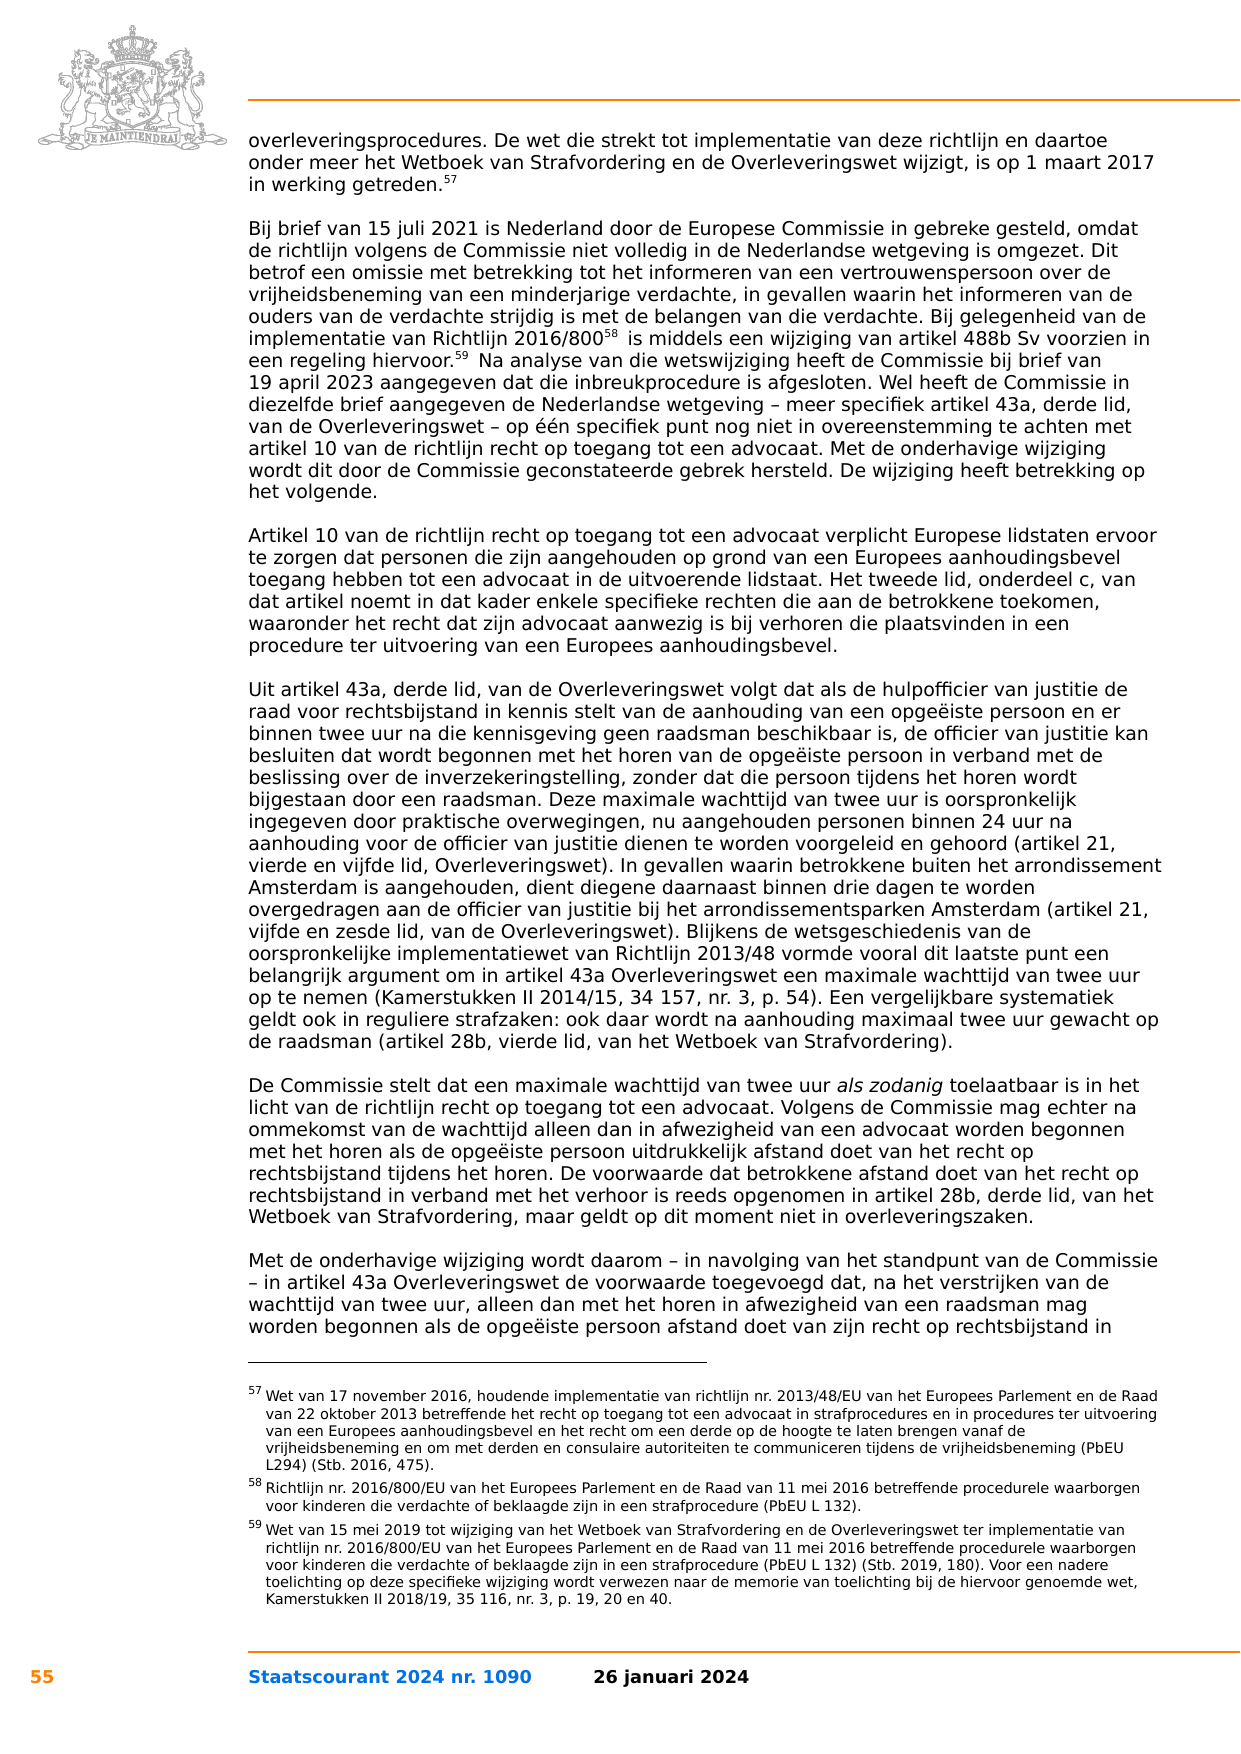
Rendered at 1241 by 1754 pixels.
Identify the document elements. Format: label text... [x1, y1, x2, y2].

text Met de onderhavige wijziging wordt daarom – in navolging van het standpunt van de Commissie – in artikel 43a Overleveringswet de voorwaarde toegevoegd dat, na het verstrijken van de wachttijd van twee uur, alleen dan met het horen in afwezigheid van een raadsman mag worden begonnen als de opgeëiste persoon afstand doet van zijn recht op rechtsbijstand in [248, 1250, 1163, 1338]
picture [38, 25, 227, 150]
text Bij brief van 15 juli 2021 is Nederland door de Europese Commissie in gebreke gesteld, omdat de richtlijn volgens de Commissie niet volledig in de Nederlandse wetgeving is omgezet. Dit betrof een omissie met betrekking tot het informeren van een vertrouwenspersoon over de vrijheidsbeneming van een minderjarige verdachte, in gevallen waarin het informeren van de ouders van de verdachte strijdig is met de belangen van die verdachte. Bij gelegenheid van de implementatie van Richtlijn 2016/800 is middels een wijziging van artikel 488b Sv voorzien in een regeling hiervoor. Na analyse van die wetswijziging heeft de Commissie bij brief van 19 april 2023 aangegeven dat die inbreukprocedure is afgesloten. Wel heeft de Commissie in diezelfde brief aangegeven de Nederlandse wetgeving – meer specifiek artikel 43a, derde lid, van de Overleveringswet – op één specifiek punt nog niet in overeenstemming te achten met artikel 10 van de richtlijn recht op toegang tot een advocaat. Met de onderhavige wijziging wordt dit door de Commissie geconstateerde gebrek hersteld. De wijziging heeft betrekking op het volgende. [248, 218, 1163, 503]
text Richtlijn nr. 2016/800/EU van het Europees Parlement en de Raad van 11 mei 2016 betreffende procedurele waarborgen voor kinderen die verdachte of beklaagde zijn in een strafprocedure (PbEU L 132). [248, 1476, 1163, 1515]
text Wet van 17 november 2016, houdende implementatie van richtlijn nr. 2013/48/EU van het Europees Parlement en de Raad van 22 oktober 2013 betreffende het recht op toegang tot een advocaat in strafprocedures en in procedures ter uitvoering van een Europees aanhoudingsbevel en het recht om een derde op de hoogte te laten brengen vanaf de vrijheidsbeneming en om met derden en consulaire autoriteiten te communiceren tijdens de vrijheidsbeneming (PbEU L294) (Stb. 2016, 475). [248, 1384, 1163, 1473]
text Wet van 15 mei 2019 tot wijziging van het Wetboek van Strafvordering en de Overleveringswet ter implementatie van richtlijn nr. 2016/800/EU van het Europees Parlement en de Raad van 11 mei 2016 betreffende procedurele waarborgen voor kinderen die verdachte of beklaagde zijn in een strafprocedure (PbEU L 132) (Stb. 2019, 180). Voor een nadere toelichting op deze specifieke wijziging wordt verwezen naar de memorie van toelichting bij de hiervoor genoemde wet, Kamerstukken II 2018/19, 35 116, nr. 3, p. 19, 20 en 40. [248, 1518, 1163, 1608]
text Artikel 10 van de richtlijn recht op toegang tot een advocaat verplicht Europese lidstaten ervoor te zorgen dat personen die zijn aangehouden op grond van een Europees aanhoudingsbevel toegang hebben tot een advocaat in de uitvoerende lidstaat. Het tweede lid, onderdeel c, van dat artikel noemt in dat kader enkele specifieke rechten die aan de betrokkene toekomen, waaronder het recht dat zijn advocaat aanwezig is bij verhoren die plaatsvinden in een procedure ter uitvoering van een Europees aanhoudingsbevel. [248, 525, 1163, 657]
text overleveringsprocedures. De wet die strekt tot implementatie van deze richtlijn en daartoe onder meer het Wetboek van Strafvordering en de Overleveringswet wijzigt, is op 1 maart 2017 in werking getreden. [248, 130, 1163, 196]
text Uit artikel 43a, derde lid, van de Overleveringswet volgt dat als de hulpofficier van justitie de raad voor rechtsbijstand in kennis stelt van de aanhouding van een opgeëiste persoon en er binnen twee uur na die kennisgeving geen raadsman beschikbaar is, de officier van justitie kan besluiten dat wordt begonnen met het horen van de opgeëiste persoon in verband met de beslissing over de inverzekeringstelling, zonder dat die persoon tijdens het horen wordt bijgestaan door een raadsman. Deze maximale wachttijd van twee uur is oorspronkelijk ingegeven door praktische overwegingen, nu aangehouden personen binnen 24 uur na aanhouding voor de officier van justitie dienen te worden voorgeleid en gehoord (artikel 21, vierde en vijfde lid, Overleveringswet). In gevallen waarin betrokkene buiten het arrondissement Amsterdam is aangehouden, dient diegene daarnaast binnen drie dagen te worden overgedragen aan de officier van justitie bij het arrondissementsparken Amsterdam (artikel 21, vijfde en zesde lid, van de Overleveringswet). Blijkens de wetsgeschiedenis van de oorspronkelijke implementatiewet van Richtlijn 2013/48 vormde vooral dit laatste punt een belangrijk argument om in artikel 43a Overleveringswet een maximale wachttijd van twee uur op te nemen (Kamerstukken II 2014/15, 34 157, nr. 3, p. 54). Een vergelijkbare systematiek geldt ook in reguliere strafzaken: ook daar wordt na aanhouding maximaal twee uur gewacht op de raadsman (artikel 28b, vierde lid, van het Wetboek van Strafvordering). [248, 679, 1163, 1053]
text De Commissie stelt dat een maximale wachttijd van twee uur als zodanig toelaatbaar is in het licht van de richtlijn recht op toegang tot een advocaat. Volgens de Commissie mag echter na ommekomst van de wachttijd alleen dan in afwezigheid van een advocaat worden begonnen met het horen als de opgeëiste persoon uitdrukkelijk afstand doet van het recht op rechtsbijstand tijdens het horen. De voorwaarde dat betrokkene afstand doet van het recht op rechtsbijstand in verband met het verhoor is reeds opgenomen in artikel 28b, derde lid, van het Wetboek van Strafvordering, maar geldt op dit moment niet in overleveringszaken. [248, 1074, 1163, 1228]
